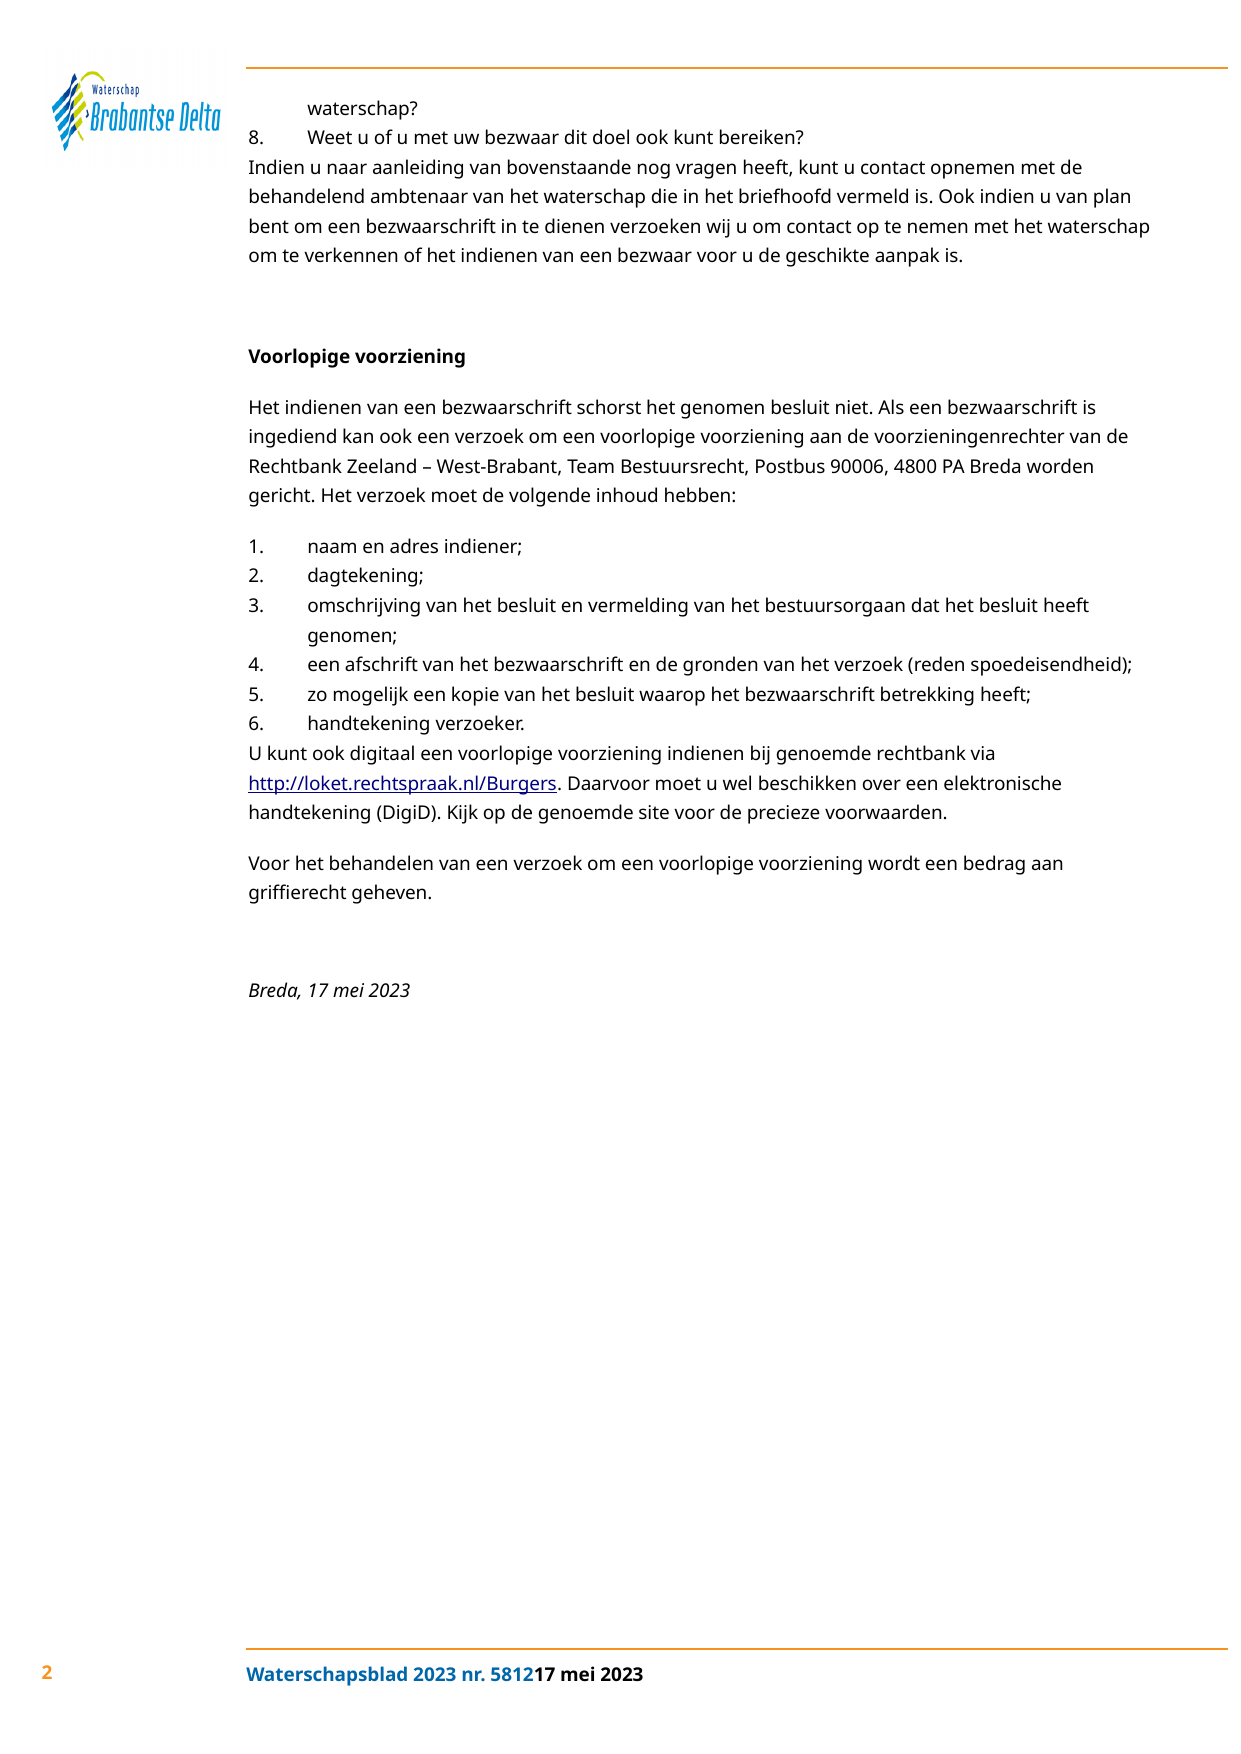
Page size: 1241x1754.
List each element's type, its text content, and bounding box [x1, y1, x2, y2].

text Voorlopige voorziening [248, 343, 1152, 369]
list handtekening verzoeker. [248, 711, 1152, 736]
list zo mogelijk een kopie van het besluit waarop het bezwaarschrift betrekking heeft; [248, 681, 1152, 707]
list omschrijving van het besluit en vermelding van het bestuursorgaan dat het besluit heeft genomen; [248, 592, 1152, 648]
text Indien u naar aanleiding van bovenstaande nog vragen heeft, kunt u contact opnemen met de behandelend ambtenaar van het waterschap die in het briefhoofd vermeld is. Ook indien u van plan bent om een bezwaarschrift in te dienen verzoeken wij u om contact op te nemen met het waterschap om te verkennen of het indienen van een bezwaar voor u de geschikte aanpak is. [248, 154, 1152, 268]
list dagtekening; [248, 563, 1152, 588]
text Voor het behandelen van een verzoek om een voorlopige voorziening wordt een bedrag aan griffierecht geheven. [248, 850, 1152, 905]
text Het indienen van een bezwaarschrift schorst het genomen besluit niet. Als een bezwaarschrift is ingediend kan ook een verzoek om een voorlopige voorziening aan de voorzieningenrechter van de Rechtbank Zeeland – West-Brabant, Team Bestuursrecht, Postbus 90006, 4800 PA Breda worden gericht. Het verzoek moet de volgende inhoud hebben: [248, 394, 1152, 508]
picture [41, 47, 231, 172]
text U kunt ook digitaal een voorlopige voorziening indienen bij genoemde rechtbank via http://loket.rechtspraak.nl/Burgers. Daarvoor moet u wel beschikken over een elektronische handtekening (DigiD). Kijk op de genoemde site voor de precieze voorwaarden. [248, 740, 1152, 825]
list een afschrift van het bezwaarschrift en de gronden van het verzoek (reden spoedeisendheid); [248, 651, 1152, 677]
list Weet u of u met uw bezwaar dit doel ook kunt bereiken? [248, 124, 1152, 150]
list naam en adres indiener; [248, 533, 1152, 559]
text Breda, 17 mei 2023 [248, 978, 1152, 1003]
list waterschap? [248, 95, 1152, 121]
